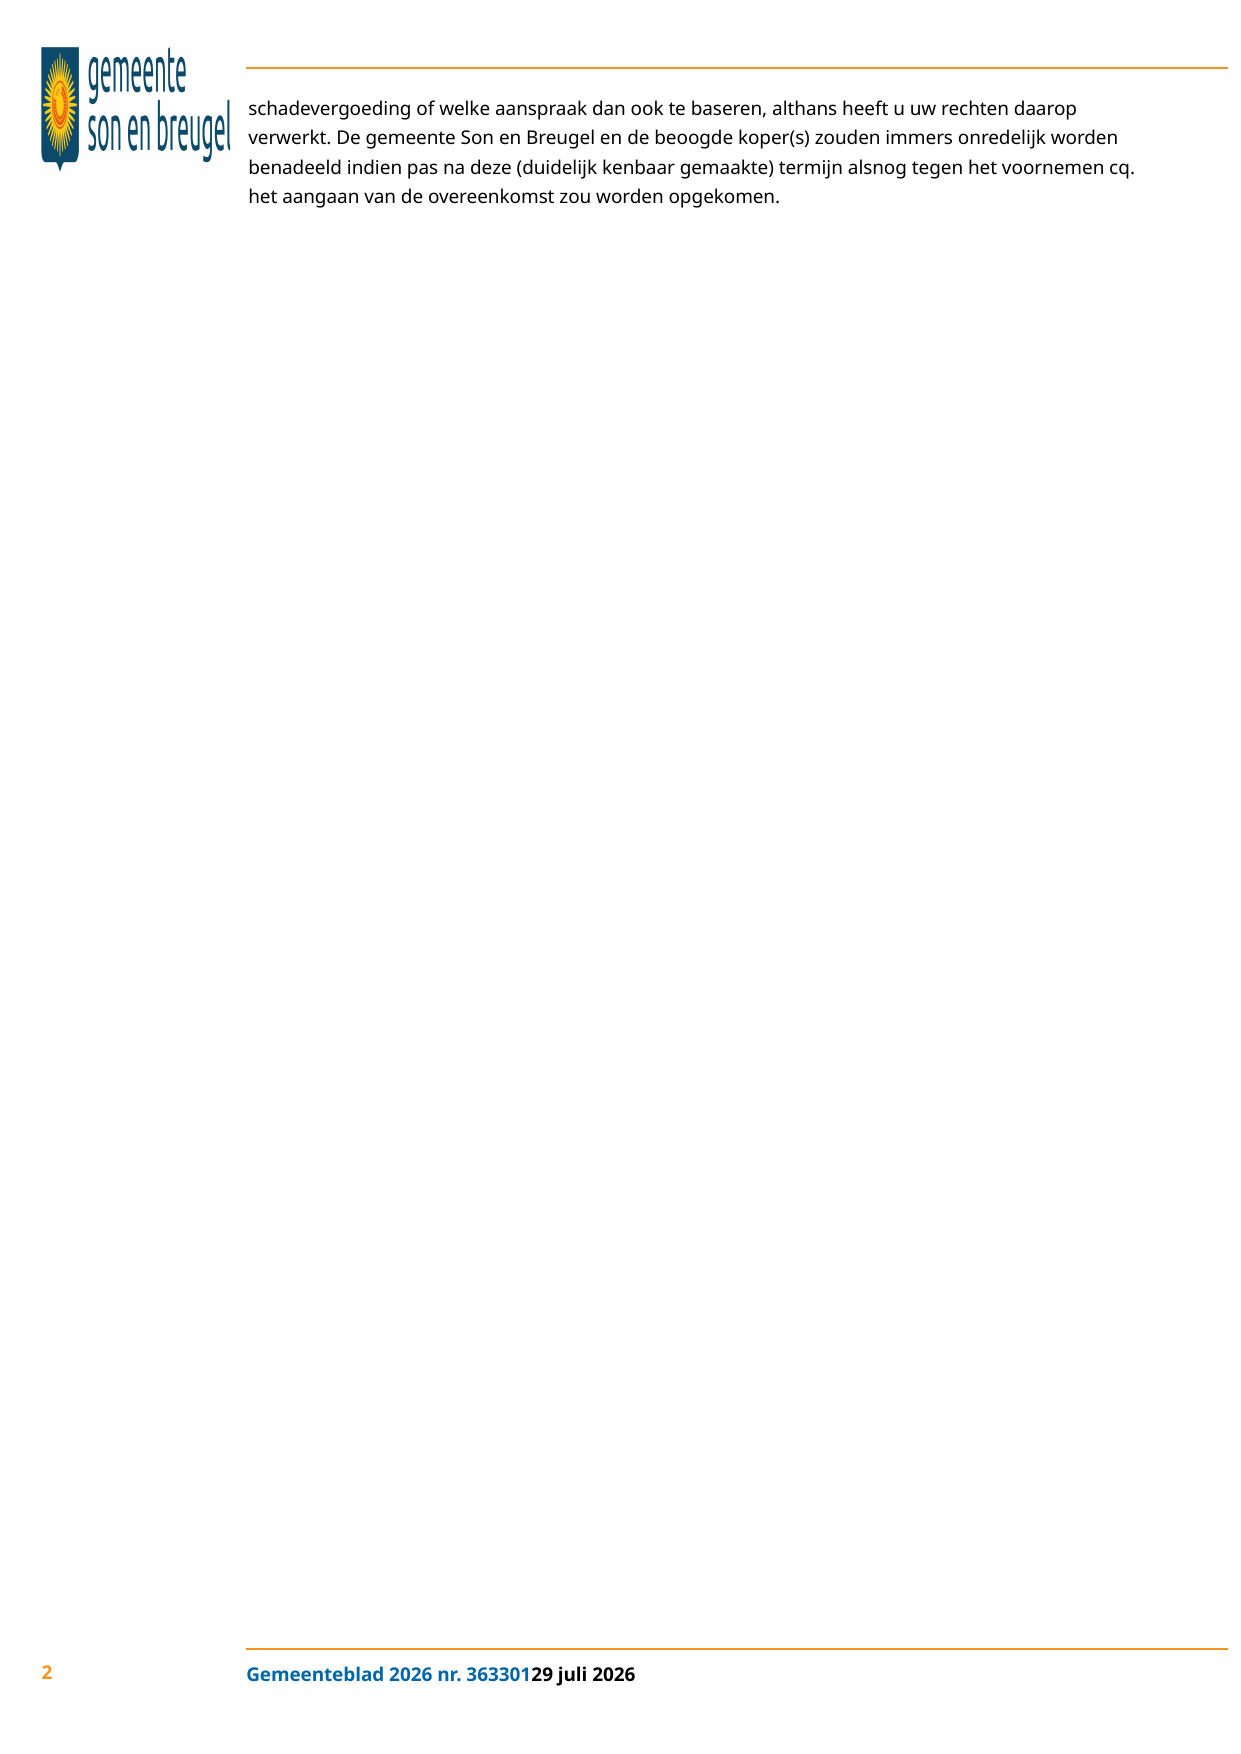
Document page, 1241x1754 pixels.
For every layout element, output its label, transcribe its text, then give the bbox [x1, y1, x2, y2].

text schadevergoeding of welke aanspraak dan ook te baseren, althans heeft u uw rechten daarop verwerkt. De gemeente Son en Breugel en de beoogde koper(s) zouden immers onredelijk worden benadeeld indien pas na deze (duidelijk kenbaar gemaakte) termijn alsnog tegen het voornemen cq. het aangaan van de overeenkomst zou worden opgekomen. [248, 95, 1152, 209]
picture [41, 47, 231, 172]
